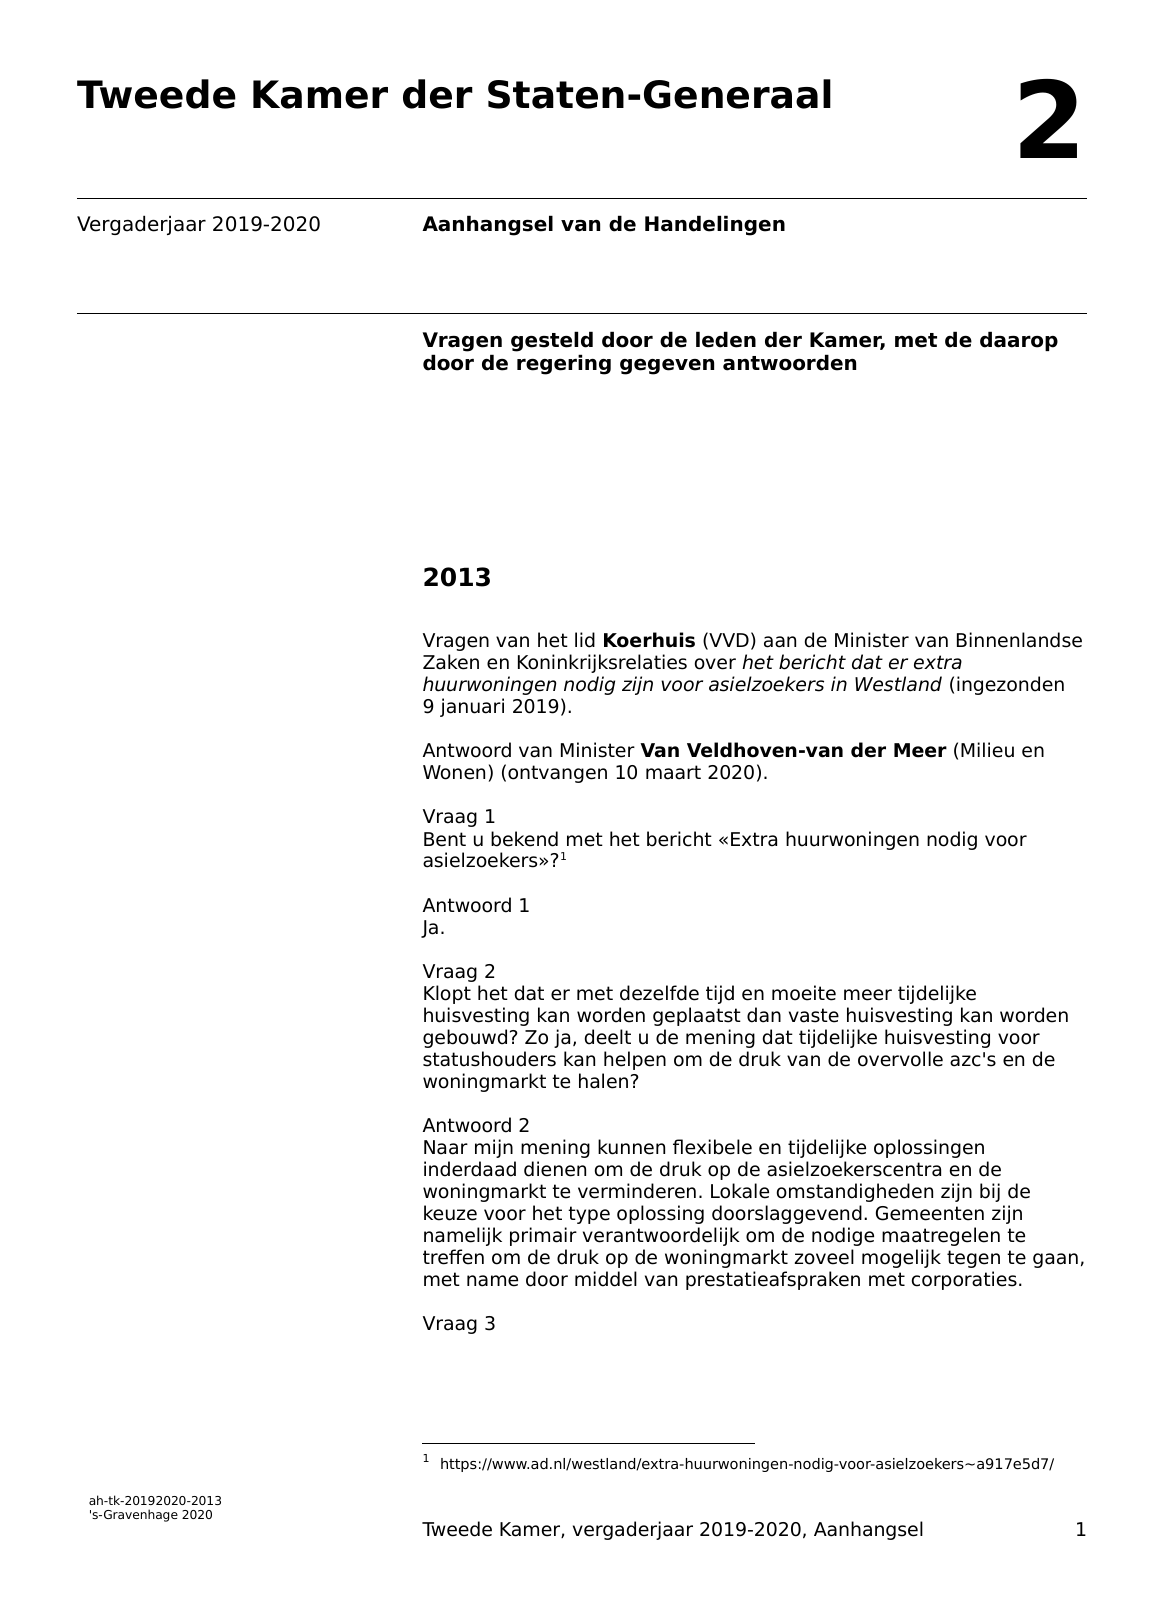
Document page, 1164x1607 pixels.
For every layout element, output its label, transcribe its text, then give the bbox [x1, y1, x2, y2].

text Vraag 1 [422, 806, 1087, 828]
text Vraag 2 [422, 961, 1087, 983]
table_header Tweede Kamer der Staten-Generaal [77, 59, 886, 198]
text 2013 [422, 563, 1087, 592]
text Klopt het dat er met dezelfde tijd en moeite meer tijdelijke huisvesting kan worden geplaatst dan vaste huisvesting kan worden gebouwd? Zo ja, deelt u de mening dat tijdelijke huisvesting voor statushouders kan helpen om de druk van de overvolle azc's en de woningmarkt te halen? [422, 983, 1087, 1093]
text ah-tk-20192020-2013 [88, 1494, 323, 1508]
text Vraag 3 [422, 1313, 1087, 1335]
text Bent u bekend met het bericht «Extra huurwoningen nodig voor asielzoekers»? [422, 828, 1087, 872]
table_cell Aanhangsel van de Handelingen [422, 199, 1087, 313]
text Antwoord 1 [422, 894, 1087, 917]
table_cell Vragen gesteld door de leden der Kamer, met de daarop door de regering gegeven antwoorden [422, 314, 1087, 375]
text Ja. [422, 917, 1087, 938]
text https://www.ad.nl/westland/extra-huurwoningen-nodig-voor-asielzoekers~a917e5d7/ [422, 1452, 1087, 1474]
text 's-Gravenhage 2020 [88, 1508, 323, 1522]
table_cell Vergaderjaar 2019-2020 [77, 199, 422, 313]
text Vragen van het lid Koerhuis (VVD) aan de Minister van Binnenlandse Zaken en Koninkrijksrelaties over het bericht dat er extra huurwoningen nodig zijn voor asielzoekers in Westland (ingezonden 9 januari 2019). [422, 630, 1087, 718]
text Antwoord van Minister Van Veldhoven-van der Meer (Milieu en Wonen) (ontvangen 10 maart 2020). [422, 740, 1087, 784]
table_cell [77, 314, 422, 375]
text Naar mijn mening kunnen flexibele en tijdelijke oplossingen inderdaad dienen om de druk op de asielzoekerscentra en de woningmarkt te verminderen. Lokale omstandigheden zijn bij de keuze voor het type oplossing doorslaggevend. Gemeenten zijn namelijk primair verantwoordelijk om de nodige maatregelen te treffen om de druk op de woningmarkt zoveel mogelijk tegen te gaan, met name door middel van prestatieafspraken met corporaties. [422, 1137, 1087, 1291]
table_header 2 [886, 59, 1087, 198]
text Antwoord 2 [422, 1115, 1087, 1137]
